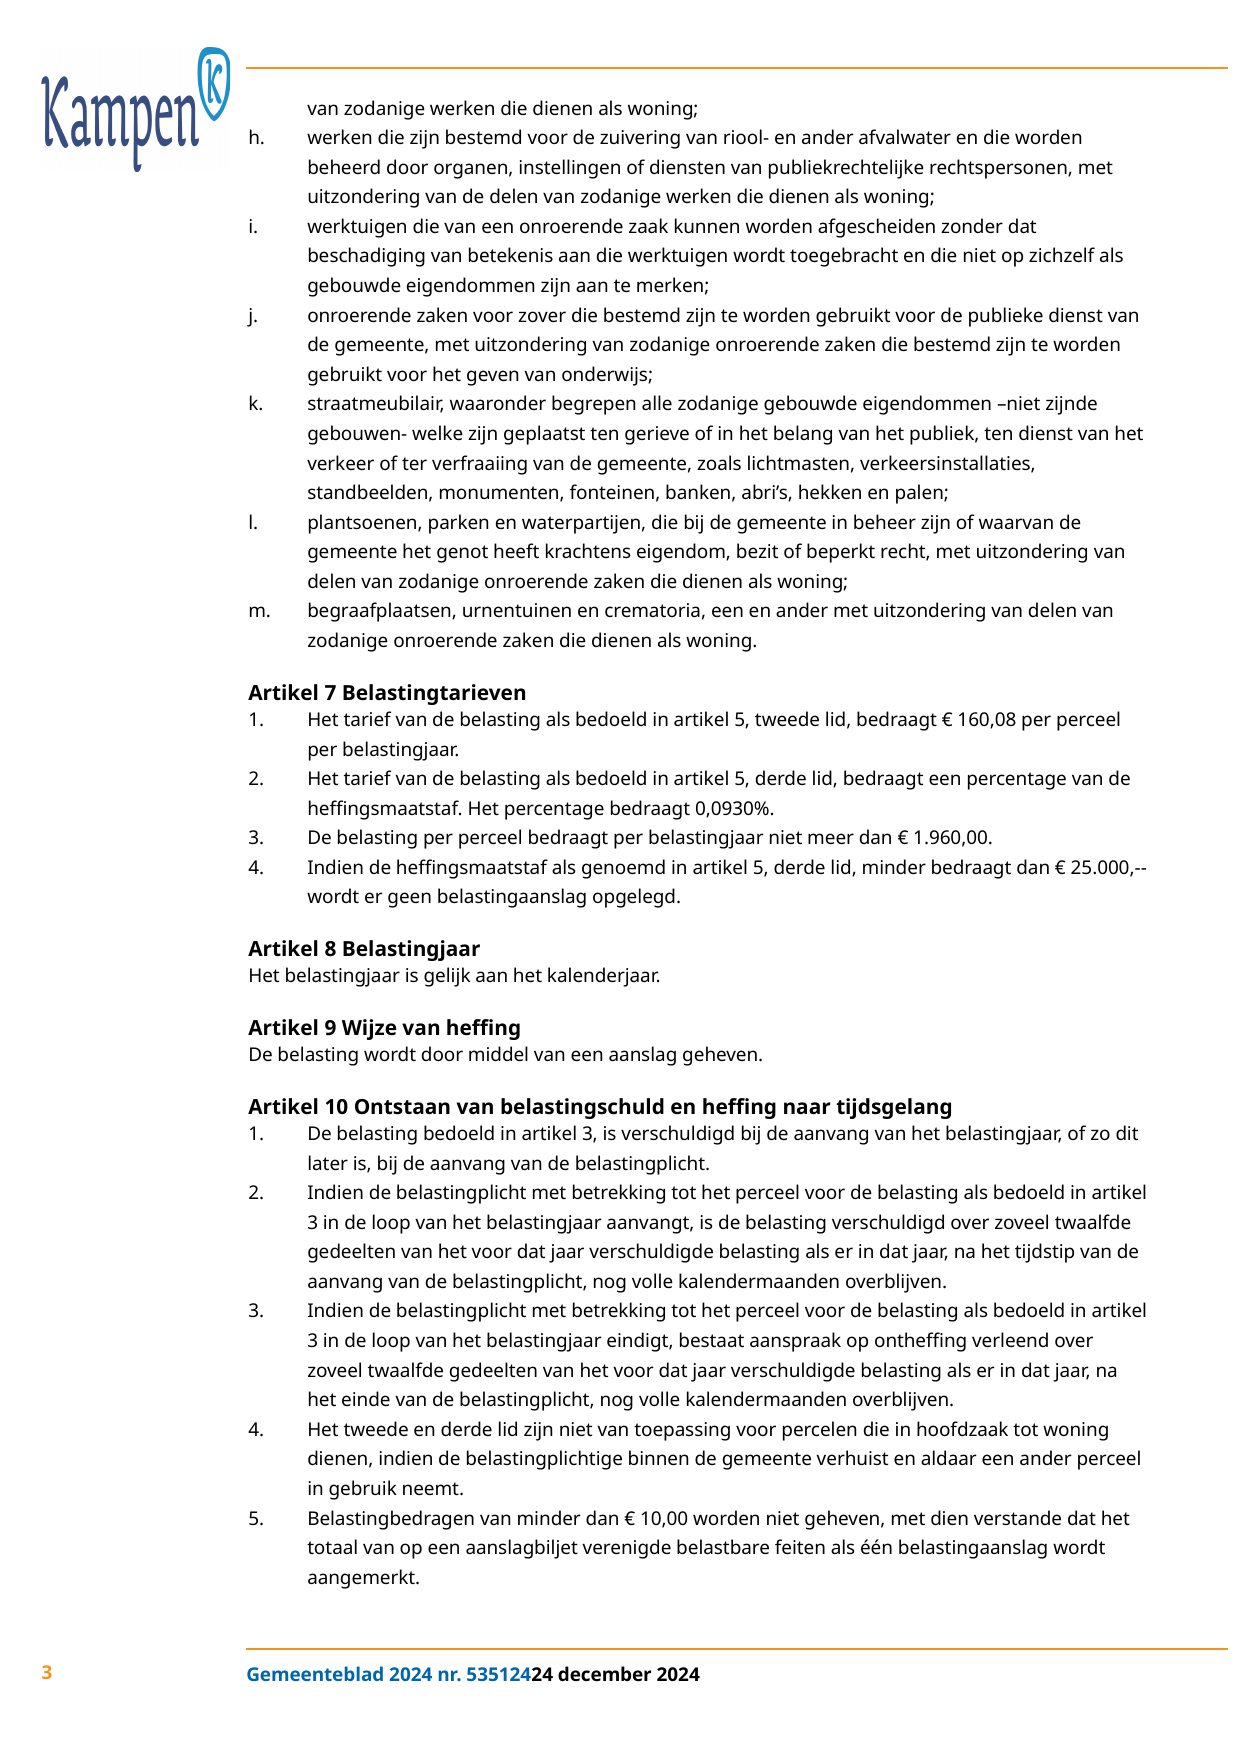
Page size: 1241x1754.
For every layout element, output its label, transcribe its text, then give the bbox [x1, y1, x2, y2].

text De belasting wordt door middel van een aanslag geheven. [248, 1041, 1152, 1067]
text Artikel 8 Belastingjaar [248, 934, 1152, 962]
text Artikel 7 Belastingtarieven [248, 678, 1152, 706]
list Indien de heffingsmaatstaf als genoemd in artikel 5, derde lid, minder bedraagt dan € 25.000,-- wordt er geen belastingaanslag opgelegd. [248, 854, 1152, 909]
text Het belastingjaar is gelijk aan het kalenderjaar. [248, 962, 1152, 988]
picture [41, 47, 231, 172]
list Het tarief van de belasting als bedoeld in artikel 5, derde lid, bedraagt een percentage van de heffingsmaatstaf. Het percentage bedraagt 0,0930%. [248, 765, 1152, 821]
list De belasting per perceel bedraagt per belastingjaar niet meer dan € 1.960,00. [248, 824, 1152, 850]
list werktuigen die van een onroerende zaak kunnen worden afgescheiden zonder dat beschadiging van betekenis aan die werktuigen wordt toegebracht en die niet op zichzelf als gebouwde eigendommen zijn aan te merken; [248, 213, 1152, 298]
list De belasting bedoeld in artikel 3, is verschuldigd bij de aanvang van het belastingjaar, of zo dit later is, bij de aanvang van de belastingplicht. [248, 1120, 1152, 1176]
list onroerende zaken voor zover die bestemd zijn te worden gebruikt voor de publieke dienst van de gemeente, met uitzondering van zodanige onroerende zaken die bestemd zijn te worden gebruikt voor het geven van onderwijs; [248, 302, 1152, 387]
list plantsoenen, parken en waterpartijen, die bij de gemeente in beheer zijn of waarvan de gemeente het genot heeft krachtens eigendom, bezit of beperkt recht, met uitzondering van delen van zodanige onroerende zaken die dienen als woning; [248, 509, 1152, 594]
list Indien de belastingplicht met betrekking tot het perceel voor de belasting als bedoeld in artikel 3 in de loop van het belastingjaar aanvangt, is de belasting verschuldigd over zoveel twaalfde gedeelten van het voor dat jaar verschuldigde belasting als er in dat jaar, na het tijdstip van de aanvang van de belastingplicht, nog volle kalendermaanden overblijven. [248, 1179, 1152, 1294]
list werken die zijn bestemd voor de zuivering van riool- en ander afvalwater en die worden beheerd door organen, instellingen of diensten van publiekrechtelijke rechtspersonen, met uitzondering van de delen van zodanige werken die dienen als woning; [248, 124, 1152, 209]
list Het tweede en derde lid zijn niet van toepassing voor percelen die in hoofdzaak tot woning dienen, indien de belastingplichtige binnen de gemeente verhuist en aldaar een ander perceel in gebruik neemt. [248, 1416, 1152, 1501]
list Het tarief van de belasting als bedoeld in artikel 5, tweede lid, bedraagt € 160,08 per perceel per belastingjaar. [248, 706, 1152, 761]
list begraafplaatsen, urnentuinen en crematoria, een en ander met uitzondering van delen van zodanige onroerende zaken die dienen als woning. [248, 598, 1152, 653]
list Indien de belastingplicht met betrekking tot het perceel voor de belasting als bedoeld in artikel 3 in de loop van het belastingjaar eindigt, bestaat aanspraak op ontheffing verleend over zoveel twaalfde gedeelten van het voor dat jaar verschuldigde belasting als er in dat jaar, na het einde van de belastingplicht, nog volle kalendermaanden overblijven. [248, 1298, 1152, 1412]
text Artikel 10 Ontstaan van belastingschuld en heffing naar tijdsgelang [248, 1092, 1152, 1120]
list Belastingbedragen van minder dan € 10,00 worden niet geheven, met dien verstande dat het totaal van op een aanslagbiljet verenigde belastbare feiten als één belastingaanslag wordt aangemerkt. [248, 1505, 1152, 1590]
list van zodanige werken die dienen als woning; [248, 95, 1152, 121]
list straatmeubilair, waaronder begrepen alle zodanige gebouwde eigendommen –niet zijnde gebouwen- welke zijn geplaatst ten gerieve of in het belang van het publiek, ten dienst van het verkeer of ter verfraaiing van de gemeente, zoals lichtmasten, verkeersinstallaties, standbeelden, monumenten, fonteinen, banken, abri’s, hekken en palen; [248, 391, 1152, 505]
text Artikel 9 Wijze van heffing [248, 1013, 1152, 1041]
